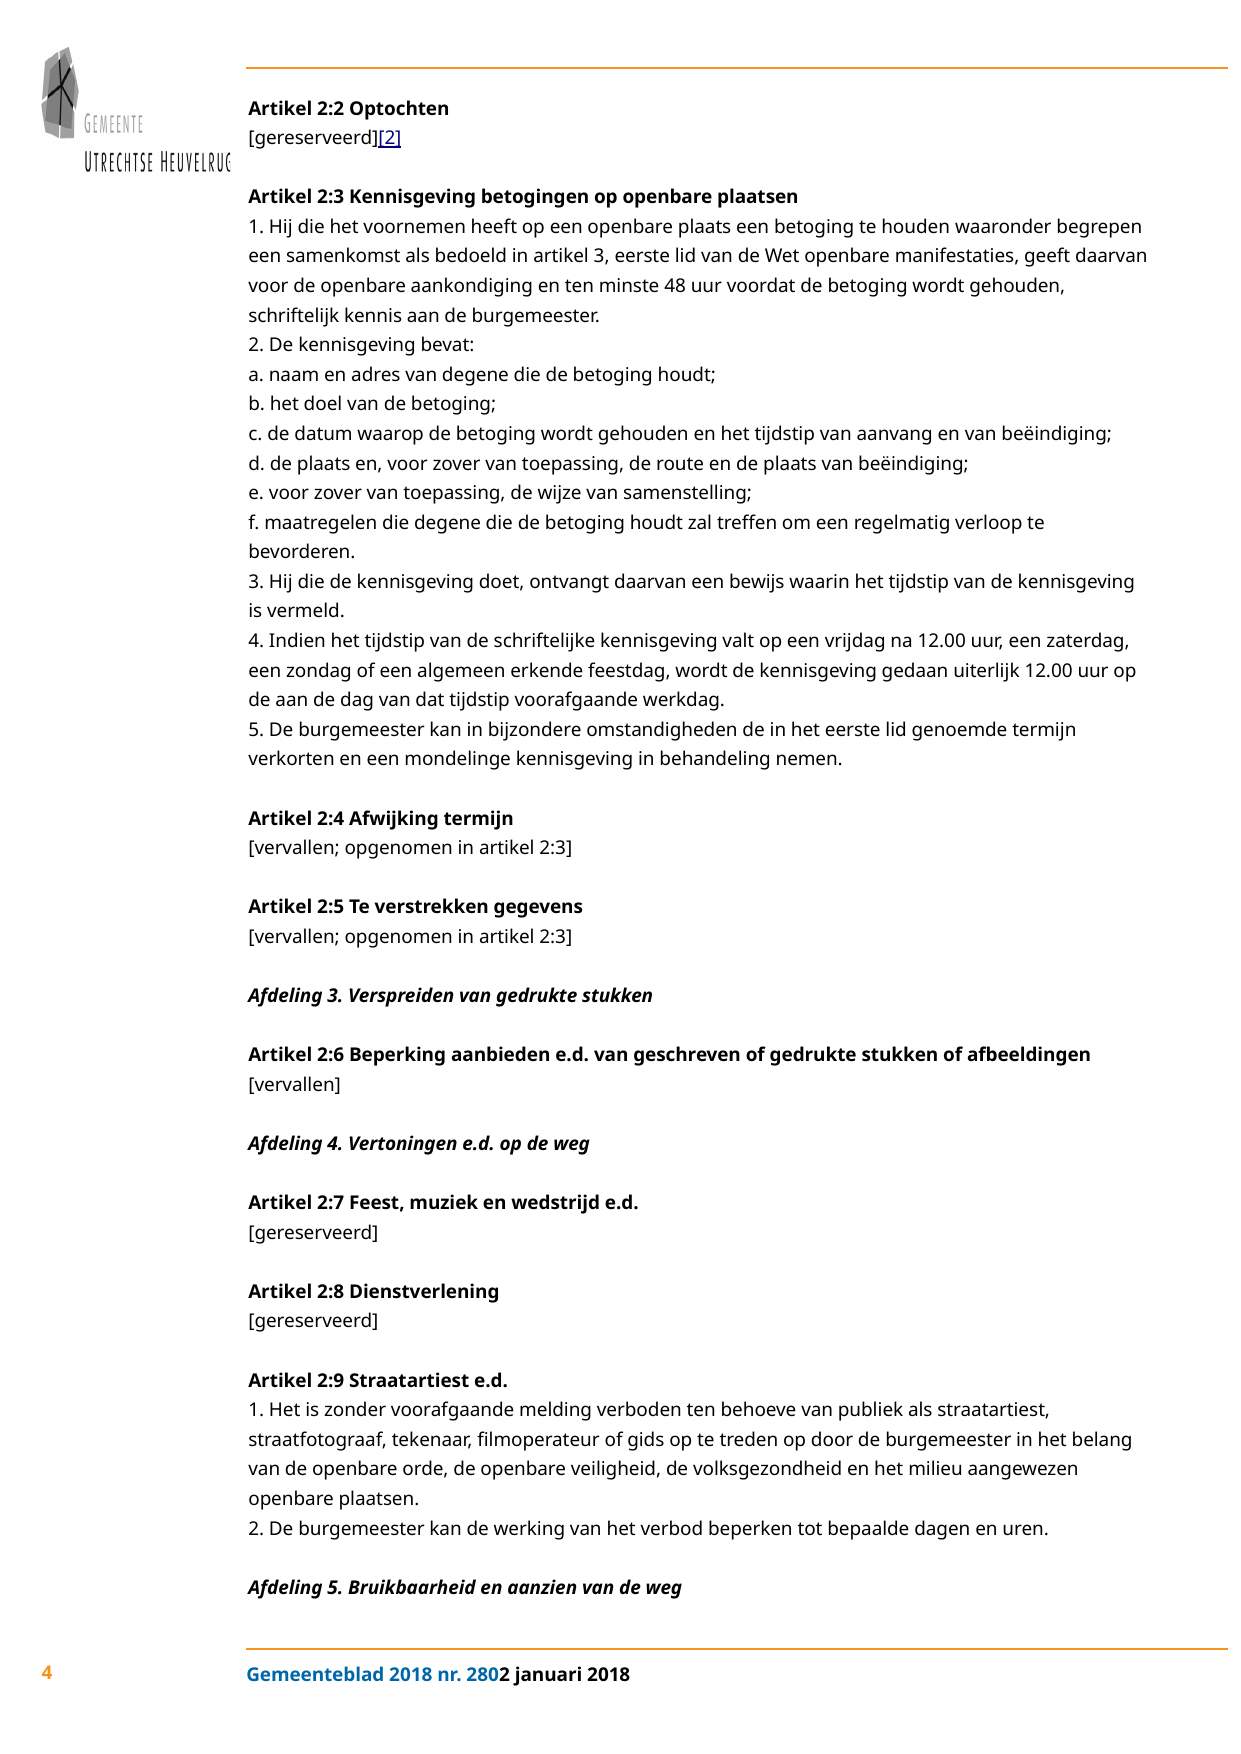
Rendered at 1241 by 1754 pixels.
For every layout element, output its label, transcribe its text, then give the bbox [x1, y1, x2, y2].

text 4. Indien het tijdstip van de schriftelijke kennisgeving valt op een vrijdag na 12.00 uur, een zaterdag, een zondag of een algemeen erkende feestdag, wordt de kennisgeving gedaan uiterlijk 12.00 uur op de aan de dag van dat tijdstip voorafgaande werkdag. [248, 627, 1152, 712]
text e. voor zover van toepassing, de wijze van samenstelling; [248, 479, 1152, 505]
text 5. De burgemeester kan in bijzondere omstandigheden de in het eerste lid genoemde termijn verkorten en een mondelinge kennisgeving in behandeling nemen. [248, 716, 1152, 771]
text Afdeling 3. Verspreiden van gedrukte stukken [248, 982, 1152, 1008]
text Afdeling 4. Vertoningen e.d. op de weg [248, 1130, 1152, 1156]
text [vervallen; opgenomen in artikel 2:3] [248, 834, 1152, 860]
text [vervallen] [248, 1071, 1152, 1097]
picture [41, 47, 231, 172]
text [vervallen; opgenomen in artikel 2:3] [248, 923, 1152, 949]
text d. de plaats en, voor zover van toepassing, de route en de plaats van beëindiging; [248, 450, 1152, 476]
text Afdeling 5. Bruikbaarheid en aanzien van de weg [248, 1574, 1152, 1600]
text f. maatregelen die degene die de betoging houdt zal treffen om een regelmatig verloop te bevorderen. [248, 509, 1152, 564]
text Artikel 2:3 Kennisgeving betogingen op openbare plaatsen [248, 183, 1152, 209]
text Artikel 2:9 Straatartiest e.d. [248, 1367, 1152, 1393]
text 3. Hij die de kennisgeving doet, ontvangt daarvan een bewijs waarin het tijdstip van de kennisgeving is vermeld. [248, 568, 1152, 623]
text a. naam en adres van degene die de betoging houdt; [248, 361, 1152, 387]
text c. de datum waarop de betoging wordt gehouden en het tijdstip van aanvang en van beëindiging; [248, 420, 1152, 446]
text Artikel 2:2 Optochten [248, 95, 1152, 121]
text Artikel 2:5 Te verstrekken gegevens [248, 893, 1152, 919]
text 1. Het is zonder voorafgaande melding verboden ten behoeve van publiek als straatartiest, straatfotograaf, tekenaar, filmoperateur of gids op te treden op door de burgemeester in het belang van de openbare orde, de openbare veiligheid, de volksgezondheid en het milieu aangewezen openbare plaatsen. [248, 1396, 1152, 1511]
text [gereserveerd] [248, 1308, 1152, 1333]
text Artikel 2:8 Dienstverlening [248, 1278, 1152, 1304]
text 2. De burgemeester kan de werking van het verbod beperken tot bepaalde dagen en uren. [248, 1515, 1152, 1541]
text 1. Hij die het voornemen heeft op een openbare plaats een betoging te houden waaronder begrepen een samenkomst als bedoeld in artikel 3, eerste lid van de Wet openbare manifestaties, geeft daarvan voor de openbare aankondiging en ten minste 48 uur voordat de betoging wordt gehouden, schriftelijk kennis aan de burgemeester. [248, 213, 1152, 328]
text [gereserveerd][2] [248, 124, 1152, 150]
text Artikel 2:4 Afwijking termijn [248, 805, 1152, 831]
text [gereserveerd] [248, 1219, 1152, 1245]
text b. het doel van de betoging; [248, 391, 1152, 416]
text 2. De kennisgeving bevat: [248, 331, 1152, 357]
text Artikel 2:7 Feest, muziek en wedstrijd e.d. [248, 1189, 1152, 1215]
text Artikel 2:6 Beperking aanbieden e.d. van geschreven of gedrukte stukken of afbeeldingen [248, 1041, 1152, 1067]
